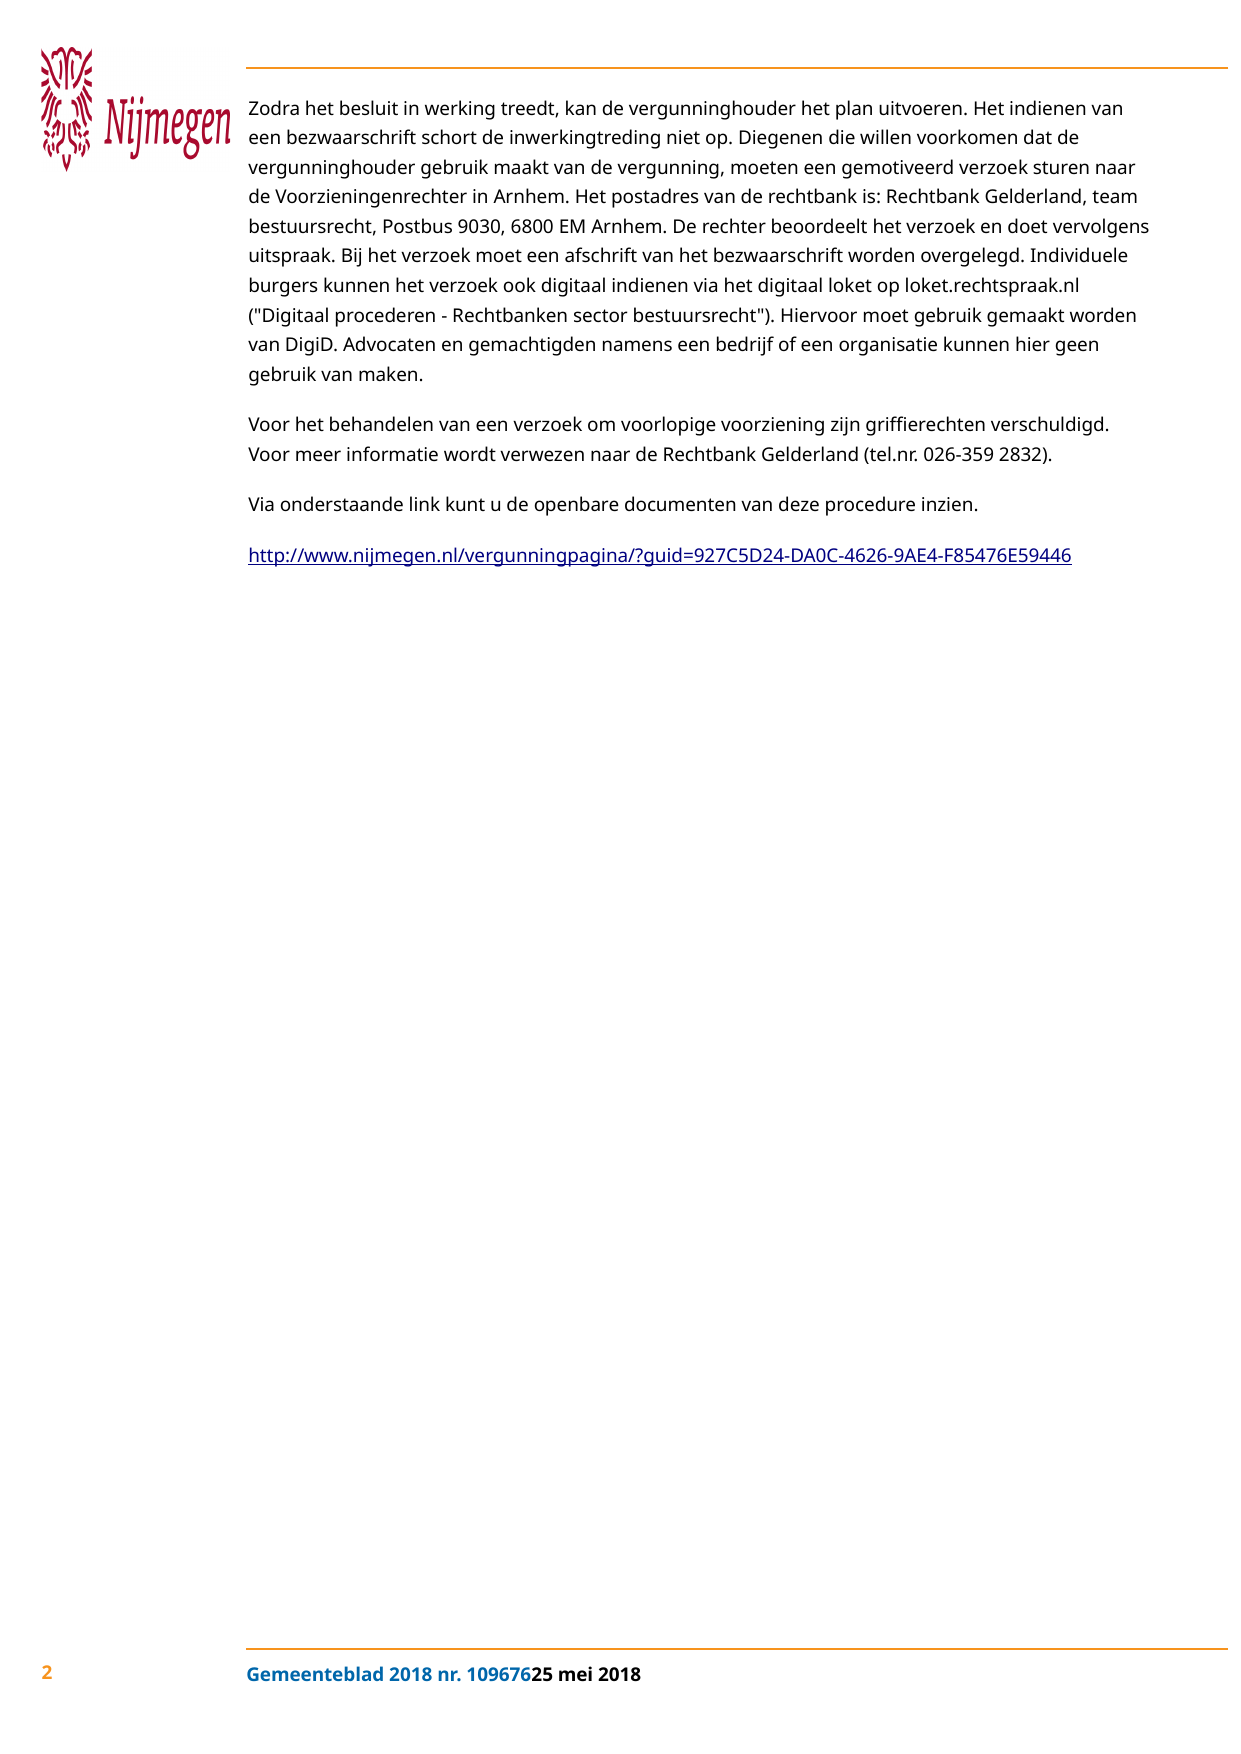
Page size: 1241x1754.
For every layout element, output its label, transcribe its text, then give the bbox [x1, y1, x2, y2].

text Via onderstaande link kunt u de openbare documenten van deze procedure inzien. [248, 491, 1152, 517]
text http://www.nijmegen.nl/vergunningpagina/?guid=927C5D24-DA0C-4626-9AE4-F85476E59446 [248, 542, 1152, 568]
picture [41, 47, 231, 172]
text Zodra het besluit in werking treedt, kan de vergunninghouder het plan uitvoeren. Het indienen van een bezwaarschrift schort de inwerkingtreding niet op. Diegenen die willen voorkomen dat de vergunninghouder gebruik maakt van de vergunning, moeten een gemotiveerd verzoek sturen naar de Voorzieningenrechter in Arnhem. Het postadres van de rechtbank is: Rechtbank Gelderland, team bestuursrecht, Postbus 9030, 6800 EM Arnhem. De rechter beoordeelt het verzoek en doet vervolgens uitspraak. Bij het verzoek moet een afschrift van het bezwaarschrift worden overgelegd. Individuele burgers kunnen het verzoek ook digitaal indienen via het digitaal loket op loket.rechtspraak.nl ("Digitaal procederen - Rechtbanken sector bestuursrecht"). Hiervoor moet gebruik gemaakt worden van DigiD. Advocaten en gemachtigden namens een bedrijf of een organisatie kunnen hier geen gebruik van maken. [248, 95, 1152, 387]
text Voor het behandelen van een verzoek om voorlopige voorziening zijn griffierechten verschuldigd. Voor meer informatie wordt verwezen naar de Rechtbank Gelderland (tel.nr. 026-359 2832). [248, 411, 1152, 467]
